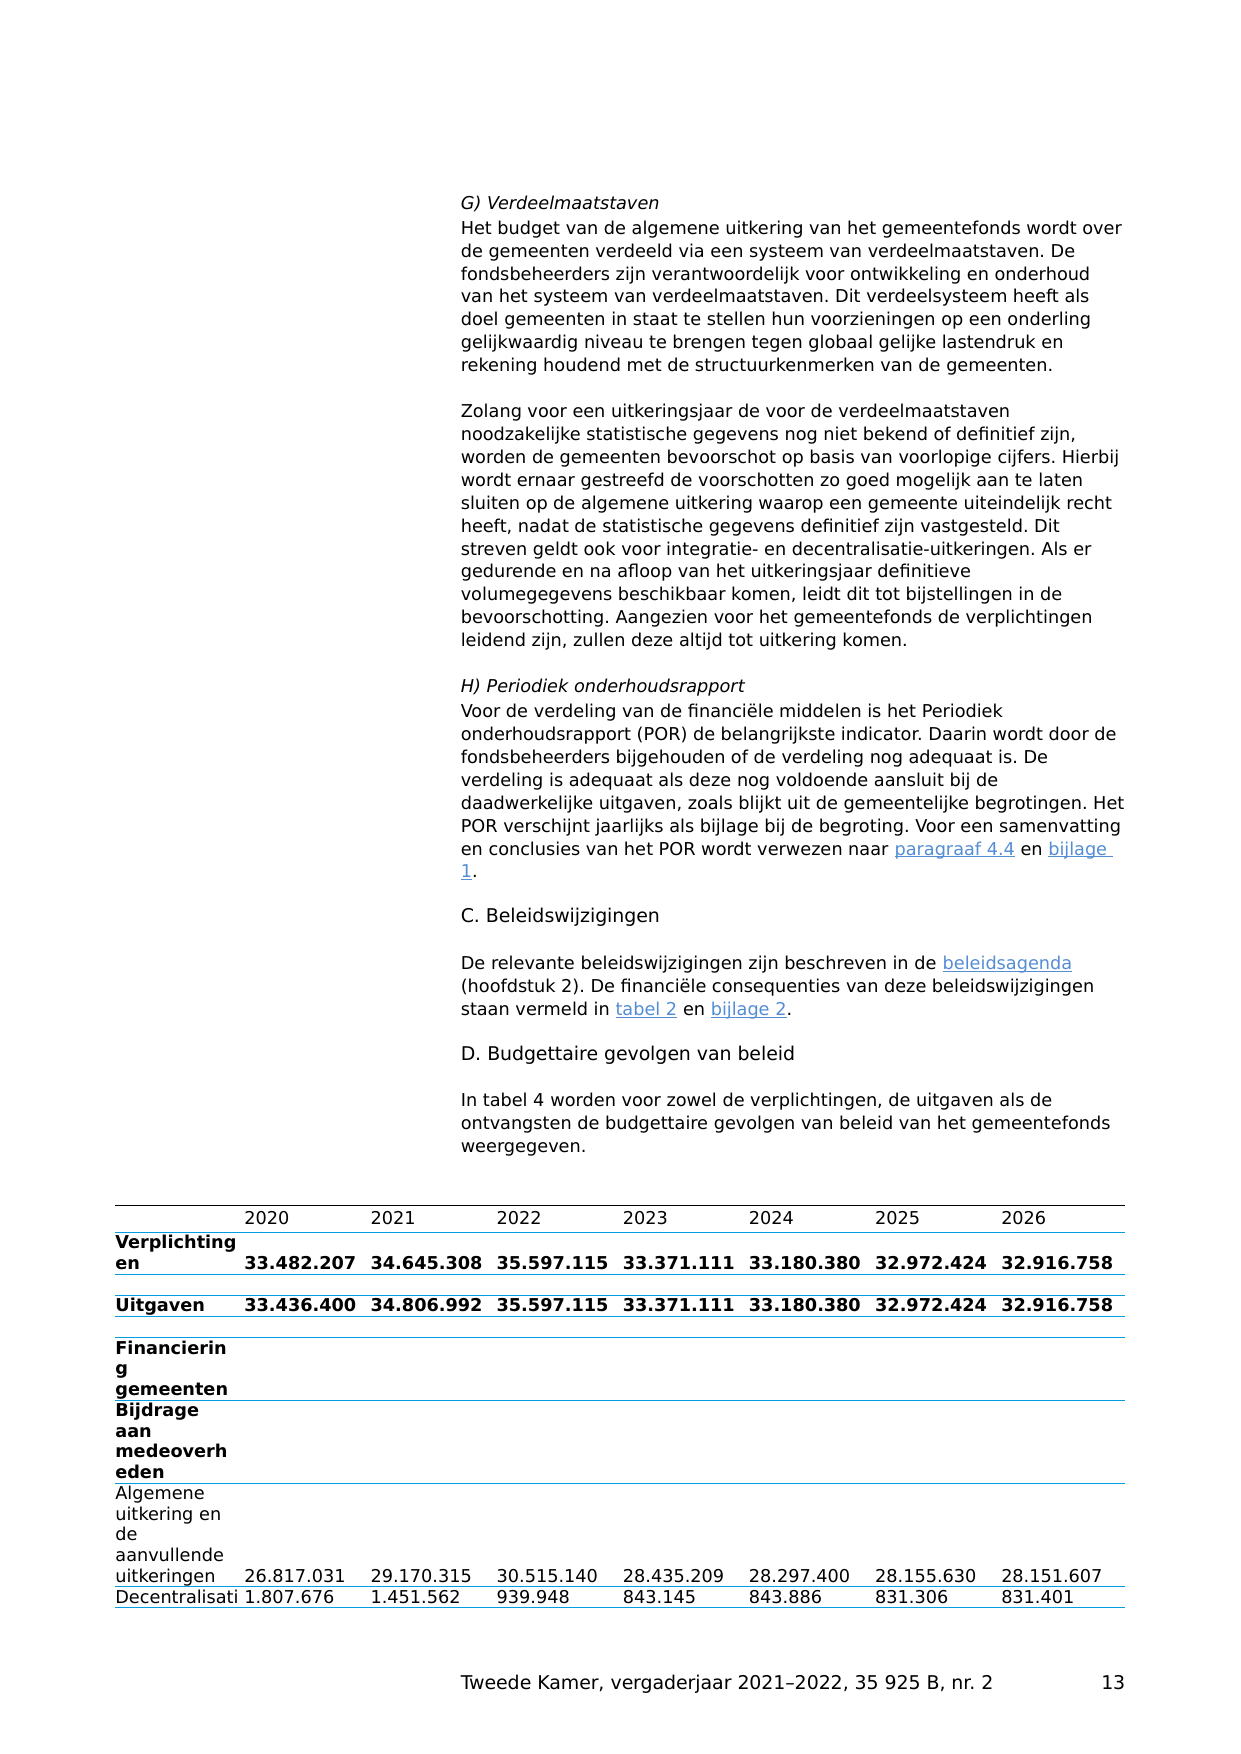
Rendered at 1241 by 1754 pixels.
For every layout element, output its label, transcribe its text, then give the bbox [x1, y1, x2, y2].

table_cell [115, 1275, 241, 1295]
table_cell Bijdrage aan medeoverheden [115, 1401, 241, 1482]
text Het budget van de algemene uitkering van het gemeentefonds wordt over de gemeenten verdeeld via een systeem van verdeelmaatstaven. De fondsbeheerders zijn verantwoordelijk voor ontwikkeling en onderhoud van het systeem van verdeelmaatstaven. Dit verdeelsysteem heeft als doel gemeenten in staat te stellen hun voorzieningen op een onderling gelijkwaardig niveau te brengen tegen globaal gelijke lastendruk en rekening houdend met de structuurkenmerken van de gemeenten. [461, 216, 1125, 376]
table_cell 939.948 [494, 1587, 620, 1607]
table_cell Verplichtingen [115, 1233, 241, 1274]
table_cell 831.401 [998, 1587, 1125, 1607]
table_cell Uitgaven [115, 1296, 241, 1316]
table_header Tabel 4 Budgettaire gevolgen van beleid artikel 1. gemeentefonds (bedragen x € 1.000) [115, 1180, 1125, 1205]
table_cell [998, 1317, 1125, 1337]
title C. Beleidswijzigingen [461, 905, 1125, 927]
table_cell [368, 1275, 493, 1295]
table_cell [115, 1206, 241, 1232]
table_cell [620, 1275, 746, 1295]
table_cell [494, 1317, 620, 1337]
table_cell 32.972.424 [872, 1233, 998, 1274]
table_cell [368, 1401, 493, 1482]
table_cell 2022 [494, 1206, 620, 1232]
text G) Verdeelmaatstaven [461, 191, 1125, 214]
table_cell 2024 [746, 1206, 872, 1232]
table_cell [241, 1338, 367, 1399]
table_cell 28.435.209 [620, 1484, 746, 1586]
table_cell 30.515.140 [494, 1484, 620, 1586]
table_cell [998, 1401, 1125, 1482]
table_cell 843.886 [746, 1587, 872, 1607]
table_cell [241, 1401, 367, 1482]
table_cell [746, 1275, 872, 1295]
table_cell 29.170.315 [368, 1484, 493, 1586]
table_cell 33.180.380 [746, 1296, 872, 1316]
table_cell 2026 [998, 1206, 1125, 1232]
table_cell 28.297.400 [746, 1484, 872, 1586]
table_cell 2025 [872, 1206, 998, 1232]
text In tabel 4 worden voor zowel de verplichtingen, de uitgaven als de ontvangsten de budgettaire gevolgen van beleid van het gemeentefonds weergegeven. [461, 1088, 1125, 1157]
table_cell [620, 1401, 746, 1482]
text Zolang voor een uitkeringsjaar de voor de verdeelmaatstaven noodzakelijke statistische gegevens nog niet bekend of definitief zijn, worden de gemeenten bevoorschot op basis van voorlopige cijfers. Hierbij wordt ernaar gestreefd de voorschotten zo goed mogelijk aan te laten sluiten op de algemene uitkering waarop een gemeente uiteindelijk recht heeft, nadat de statistische gegevens definitief zijn vastgesteld. Dit streven geldt ook voor integratie- en decentralisatie-uitkeringen. Als er gedurende en na afloop van het uitkeringsjaar definitieve volumegegevens beschikbaar komen, leidt dit tot bijstellingen in de bevoorschotting. Aangezien voor het gemeentefonds de verplichtingen leidend zijn, zullen deze altijd tot uitkering komen. [461, 399, 1125, 651]
table_cell Decentralisati [115, 1587, 241, 1607]
table_cell [998, 1338, 1125, 1399]
table_cell [872, 1317, 998, 1337]
table_cell 33.180.380 [746, 1233, 872, 1274]
table_cell 831.306 [872, 1587, 998, 1607]
table_cell 2021 [368, 1206, 493, 1232]
table_cell 33.371.111 [620, 1233, 746, 1274]
table_cell [620, 1338, 746, 1399]
table_cell 2020 [241, 1206, 367, 1232]
table_cell 35.597.115 [494, 1233, 620, 1274]
table_cell 34.645.308 [368, 1233, 493, 1274]
table_cell [494, 1275, 620, 1295]
table_cell 33.371.111 [620, 1296, 746, 1316]
title D. Budgettaire gevolgen van beleid [461, 1043, 1125, 1064]
table_cell 2023 [620, 1206, 746, 1232]
table_cell [494, 1338, 620, 1399]
table_cell [872, 1338, 998, 1399]
table_cell Algemene uitkering en de aanvullende uitkeringen [115, 1484, 241, 1586]
table_cell 34.806.992 [368, 1296, 493, 1316]
table_cell 35.597.115 [494, 1296, 620, 1316]
table_cell 26.817.031 [241, 1484, 367, 1586]
table_cell [998, 1275, 1125, 1295]
table_cell 32.972.424 [872, 1296, 998, 1316]
table_cell [115, 1317, 241, 1337]
table_cell 32.916.758 [998, 1296, 1125, 1316]
table_cell [872, 1275, 998, 1295]
table_cell 28.155.630 [872, 1484, 998, 1586]
table_cell [872, 1401, 998, 1482]
table_cell 843.145 [620, 1587, 746, 1607]
text H) Periodiek onderhoudsrapport [461, 674, 1125, 697]
table_cell [241, 1275, 367, 1295]
table_cell [620, 1317, 746, 1337]
table_cell 28.151.607 [998, 1484, 1125, 1586]
table_cell [746, 1401, 872, 1482]
table_cell [241, 1317, 367, 1337]
text Voor de verdeling van de financiële middelen is het Periodiek onderhoudsrapport (POR) de belangrijkste indicator. Daarin wordt door de fondsbeheerders bijgehouden of de verdeling nog adequaat is. De verdeling is adequaat als deze nog voldoende aansluit bij de daadwerkelijke uitgaven, zoals blijkt uit de gemeentelijke begrotingen. Het POR verschijnt jaarlijks als bijlage bij de begroting. Voor een samenvatting en conclusies van het POR wordt verwezen naar paragraaf 4.4 en bijlage 1. [461, 699, 1125, 882]
table_cell [368, 1338, 493, 1399]
table_cell 1.807.676 [241, 1587, 367, 1607]
table_cell [746, 1338, 872, 1399]
table_cell 32.916.758 [998, 1233, 1125, 1274]
text De relevante beleidswijzigingen zijn beschreven in de beleidsagenda (hoofdstuk 2). De financiële consequenties van deze beleidswijzigingen staan vermeld in tabel 2 en bijlage 2. [461, 951, 1125, 1020]
table_cell 33.436.400 [241, 1296, 367, 1316]
table_cell Financiering gemeenten [115, 1338, 241, 1399]
table_cell 33.482.207 [241, 1233, 367, 1274]
table_cell [746, 1317, 872, 1337]
table_cell [368, 1317, 493, 1337]
table_cell 1.451.562 [368, 1587, 493, 1607]
table_cell [494, 1401, 620, 1482]
